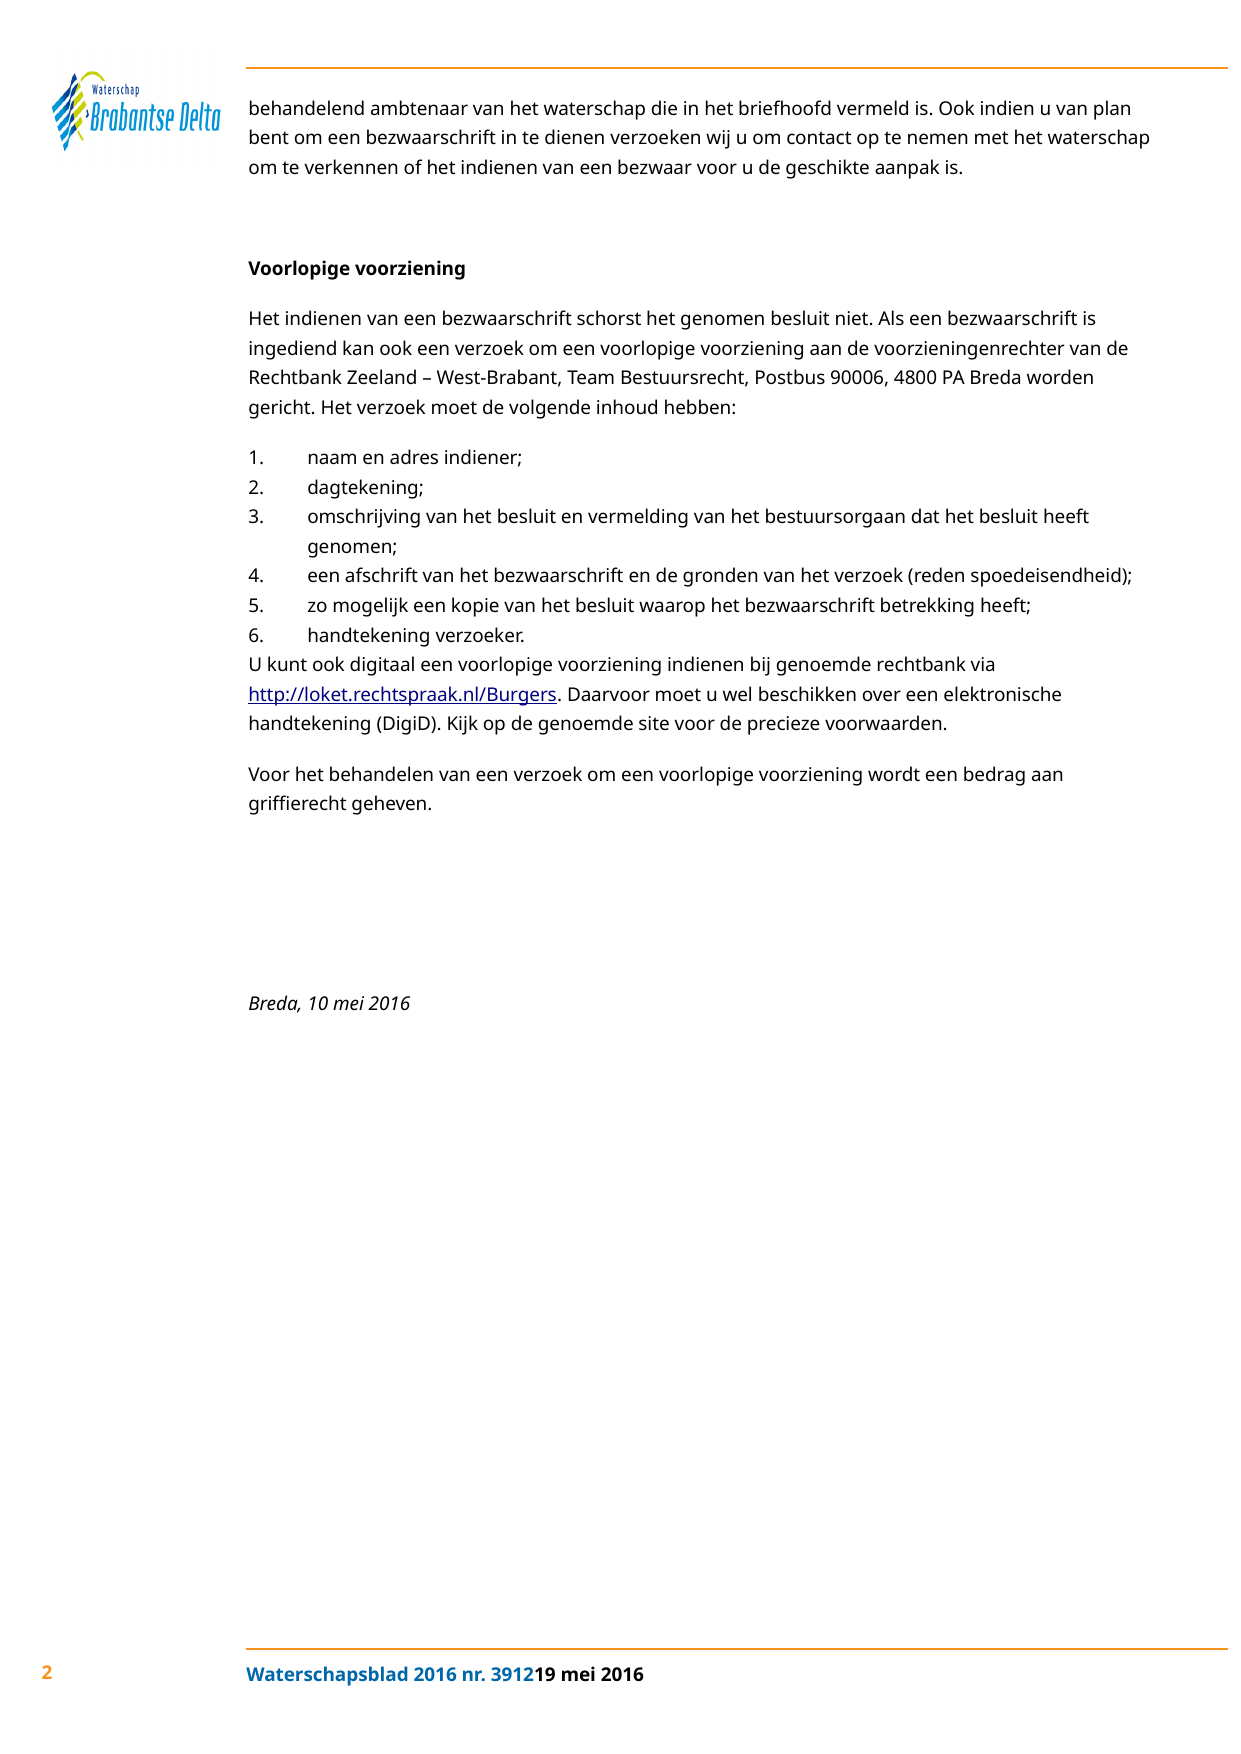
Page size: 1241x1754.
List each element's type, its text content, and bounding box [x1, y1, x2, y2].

list dagtekening; [248, 474, 1152, 500]
list naam en adres indiener; [248, 444, 1152, 470]
text U kunt ook digitaal een voorlopige voorziening indienen bij genoemde rechtbank via http://loket.rechtspraak.nl/Burgers. Daarvoor moet u wel beschikken over een elektronische handtekening (DigiD). Kijk op de genoemde site voor de precieze voorwaarden. [248, 651, 1152, 736]
list een afschrift van het bezwaarschrift en de gronden van het verzoek (reden spoedeisendheid); [248, 563, 1152, 588]
text Voorlopige voorziening [248, 255, 1152, 281]
text Voor het behandelen van een verzoek om een voorlopige voorziening wordt een bedrag aan griffierecht geheven. [248, 761, 1152, 816]
list zo mogelijk een kopie van het besluit waarop het bezwaarschrift betrekking heeft; [248, 592, 1152, 618]
text behandelend ambtenaar van het waterschap die in het briefhoofd vermeld is. Ook indien u van plan bent om een bezwaarschrift in te dienen verzoeken wij u om contact op te nemen met het waterschap om te verkennen of het indienen van een bezwaar voor u de geschikte aanpak is. [248, 95, 1152, 180]
list handtekening verzoeker. [248, 622, 1152, 648]
picture [41, 47, 231, 172]
list omschrijving van het besluit en vermelding van het bestuursorgaan dat het besluit heeft genomen; [248, 503, 1152, 559]
text Het indienen van een bezwaarschrift schorst het genomen besluit niet. Als een bezwaarschrift is ingediend kan ook een verzoek om een voorlopige voorziening aan de voorzieningenrechter van de Rechtbank Zeeland – West-Brabant, Team Bestuursrecht, Postbus 90006, 4800 PA Breda worden gericht. Het verzoek moet de volgende inhoud hebben: [248, 305, 1152, 420]
text Breda, 10 mei 2016 [248, 990, 1152, 1015]
